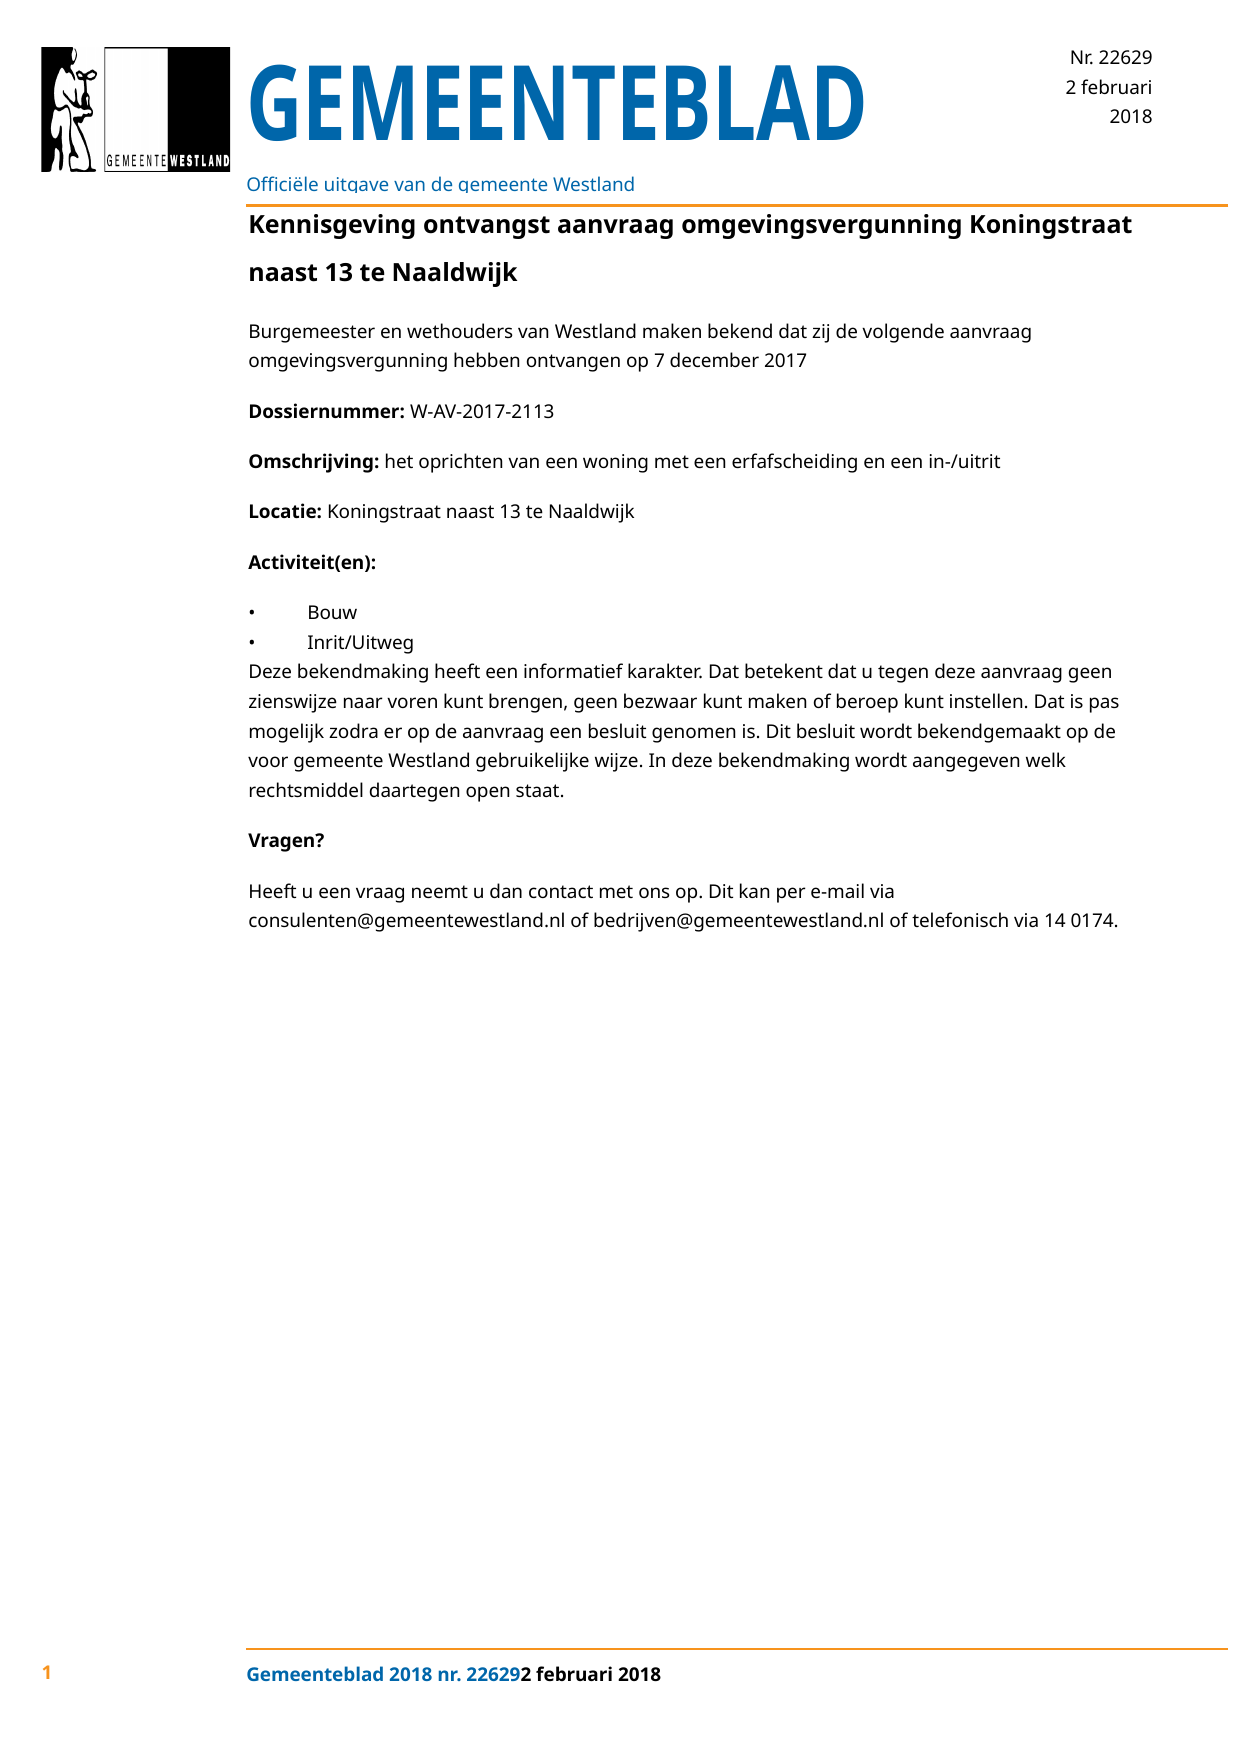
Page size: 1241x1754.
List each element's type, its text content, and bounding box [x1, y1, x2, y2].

picture [41, 47, 231, 172]
text Locatie: Koningstraat naast 13 te Naaldwijk [248, 499, 1152, 524]
text Burgemeester en wethouders van Westland maken bekend dat zij de volgende aanvraag omgevingsvergunning hebben ontvangen op 7 december 2017 [248, 318, 1152, 373]
text Kennisgeving ontvangst aanvraag omgevingsvergunning Koningstraat naast 13 te Naaldwijk [248, 207, 1152, 288]
text Heeft u een vraag neemt u dan contact met ons op. Dit kan per e-mail via consulenten@gemeentewestland.nl of bedrijven@gemeentewestland.nl of telefonisch via 14 0174. [248, 878, 1152, 933]
text Deze bekendmaking heeft een informatief karakter. Dat betekent dat u tegen deze aanvraag geen zienswijze naar voren kunt brengen, geen bezwaar kunt maken of beroep kunt instellen. Dat is pas mogelijk zodra er op de aanvraag een besluit genomen is. Dit besluit wordt bekendgemaakt op de voor gemeente Westland gebruikelijke wijze. In deze bekendmaking wordt aangegeven welk rechtsmiddel daartegen open staat. [248, 659, 1152, 803]
list Inrit/Uitweg [248, 629, 1152, 655]
text Activiteit(en): [248, 549, 1152, 575]
list Bouw [248, 599, 1152, 625]
text Dossiernummer: W-AV-2017-2113 [248, 398, 1152, 424]
text Vragen? [248, 827, 1152, 853]
text Omschrijving: het oprichten van een woning met een erfafscheiding en een in-/uitrit [248, 448, 1152, 474]
